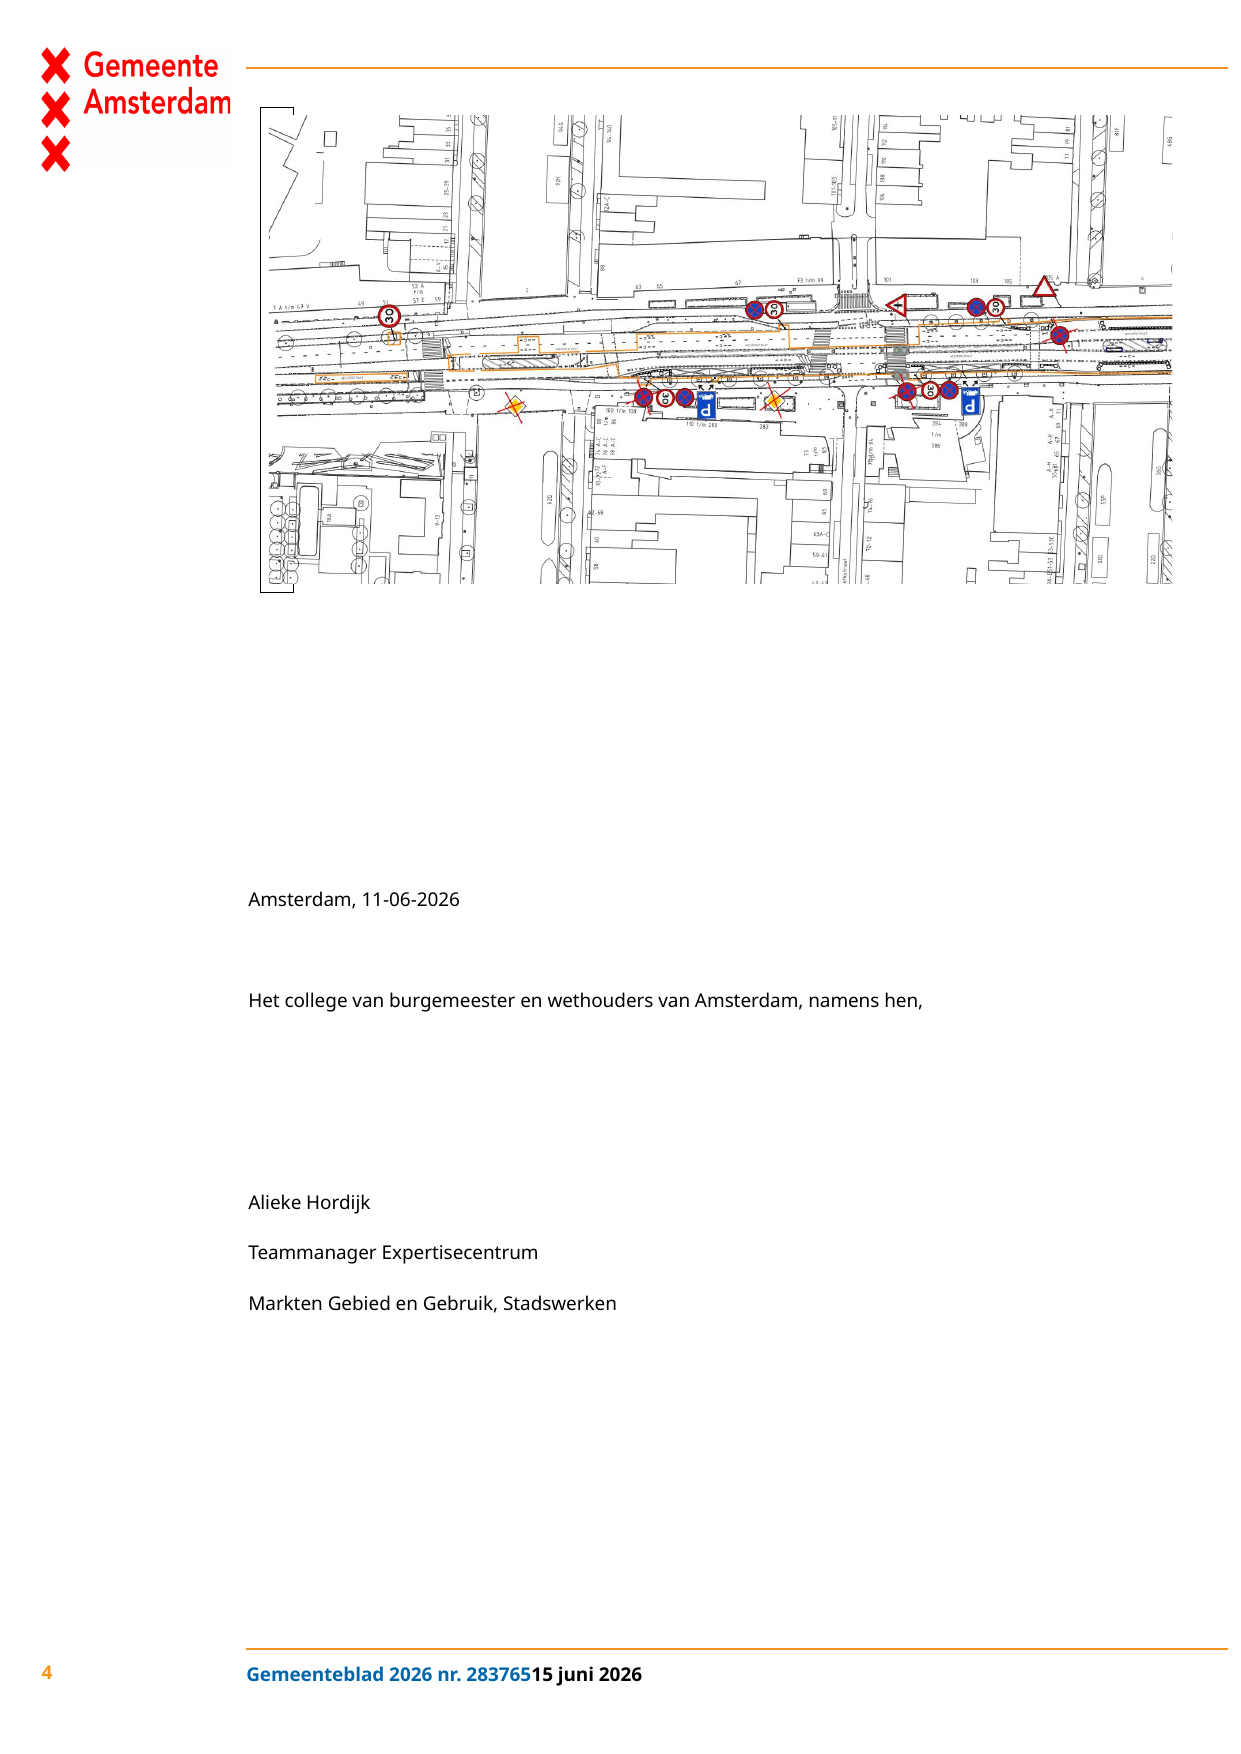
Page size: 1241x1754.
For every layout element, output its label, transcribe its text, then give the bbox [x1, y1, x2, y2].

text Markten Gebied en Gebruik, Stadswerken [248, 1290, 1152, 1316]
text Amsterdam, 11-06-2026 [248, 887, 1152, 912]
text Het college van burgemeester en wethouders van Amsterdam, namens hen, [248, 987, 1152, 1013]
picture [268, 115, 1173, 584]
text Teammanager Expertisecentrum [248, 1239, 1152, 1265]
text Alieke Hordijk [248, 1189, 1152, 1215]
picture [41, 47, 231, 172]
